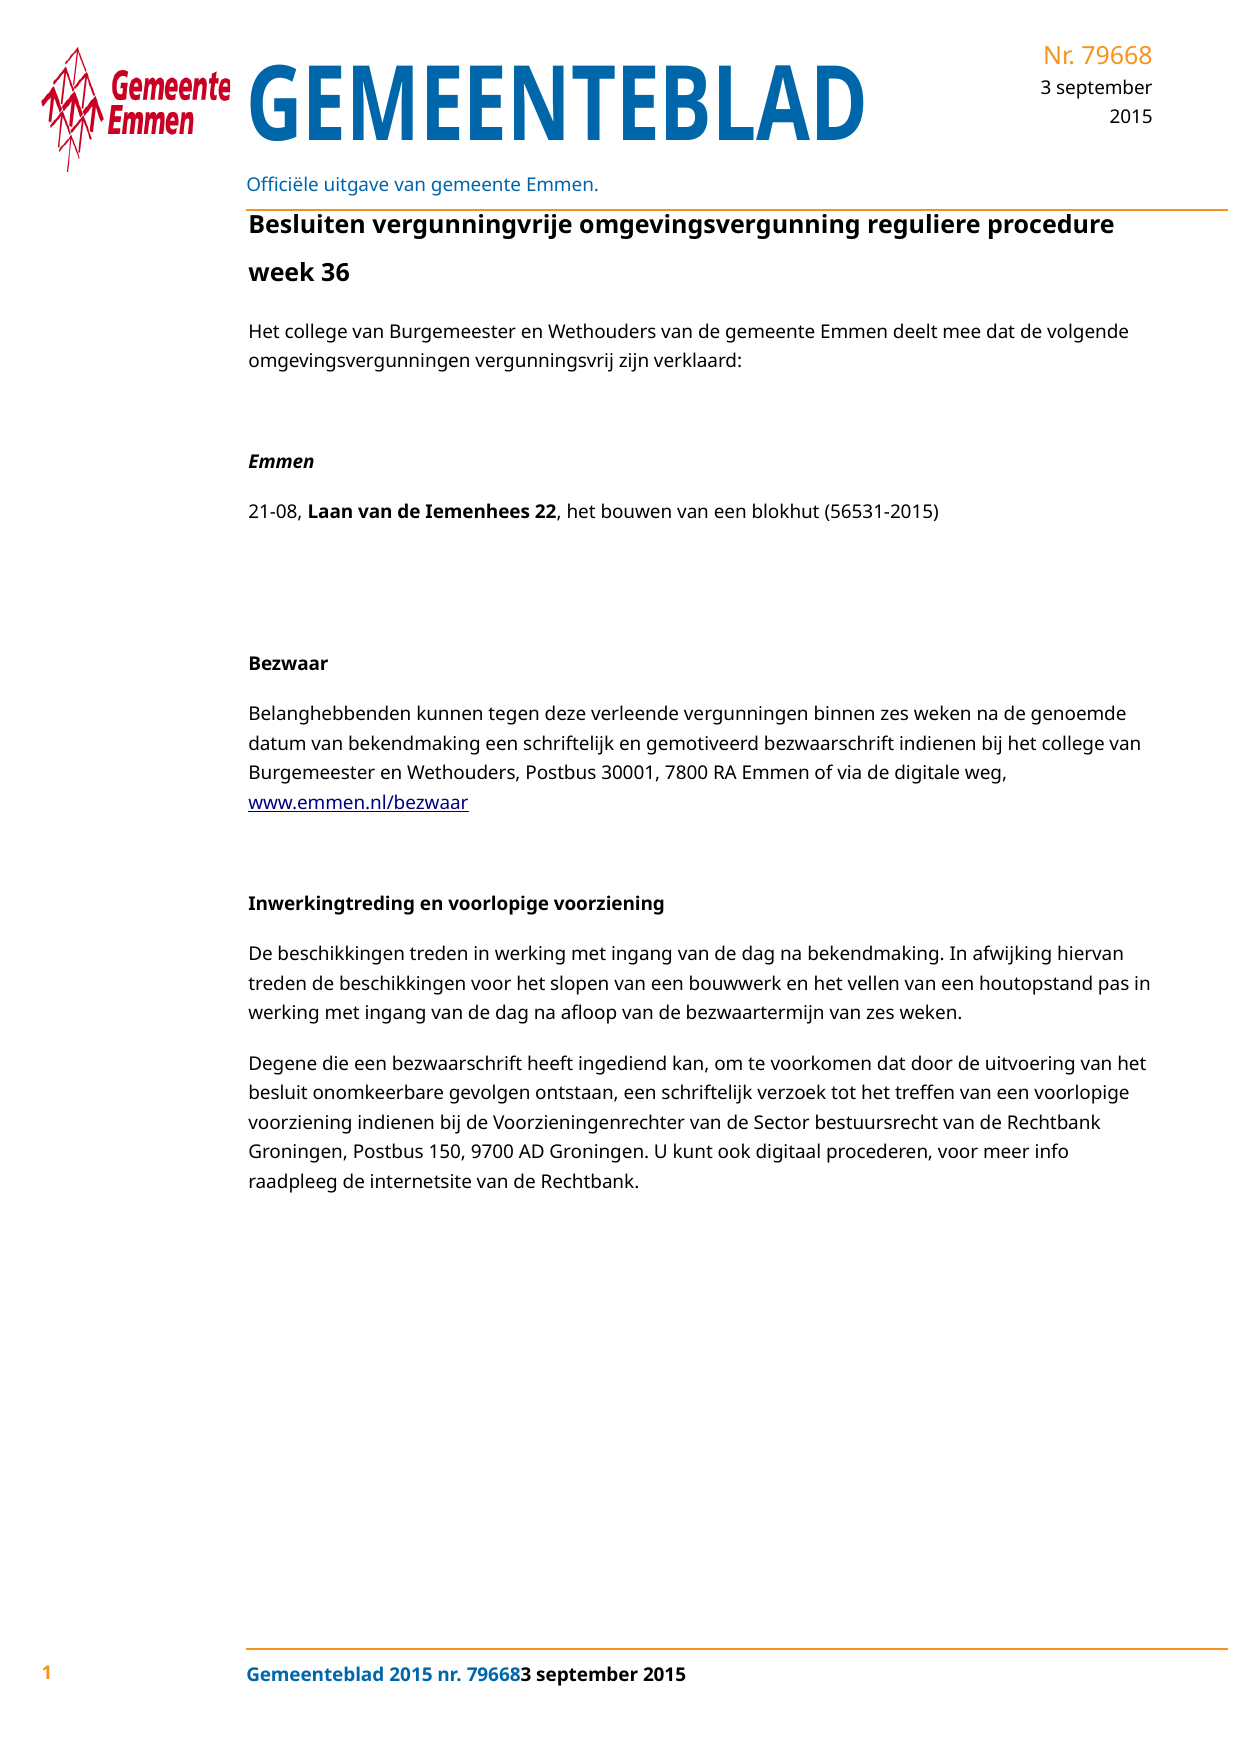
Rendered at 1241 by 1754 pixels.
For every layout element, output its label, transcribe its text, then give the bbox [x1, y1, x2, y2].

text Degene die een bezwaarschrift heeft ingediend kan, om te voorkomen dat door de uitvoering van het besluit onomkeerbare gevolgen ontstaan, een schriftelijk verzoek tot het treffen van een voorlopige voorziening indienen bij de Voorzieningenrechter van de Sector bestuursrecht van de Rechtbank Groningen, Postbus 150, 9700 AD Groningen. U kunt ook digitaal procederen, voor meer info raadpleeg de internetsite van de Rechtbank. [248, 1050, 1152, 1194]
text Bezwaar [248, 650, 1152, 676]
text 21-08, Laan van de Iemenhees 22, het bouwen van een blokhut (56531-2015) [248, 499, 1152, 524]
text Belanghebbenden kunnen tegen deze verleende vergunningen binnen zes weken na de genoemde datum van bekendmaking een schriftelijk en gemotiveerd bezwaarschrift indienen bij het college van Burgemeester en Wethouders, Postbus 30001, 7800 RA Emmen of via de digitale weg, www.emmen.nl/bezwaar [248, 700, 1152, 815]
text De beschikkingen treden in werking met ingang van de dag na bekendmaking. In afwijking hiervan treden de beschikkingen voor het slopen van een bouwwerk en het vellen van een houtopstand pas in werking met ingang van de dag na afloop van de bezwaartermijn van zes weken. [248, 940, 1152, 1025]
text Emmen [248, 448, 1152, 474]
picture [41, 47, 231, 172]
text Besluiten vergunningvrije omgevingsvergunning reguliere procedure week 36 [248, 211, 1152, 288]
text Inwerkingtreding en voorlopige voorziening [248, 890, 1152, 916]
text Het college van Burgemeester en Wethouders van de gemeente Emmen deelt mee dat de volgende omgevingsvergunningen vergunningsvrij zijn verklaard: [248, 318, 1152, 373]
